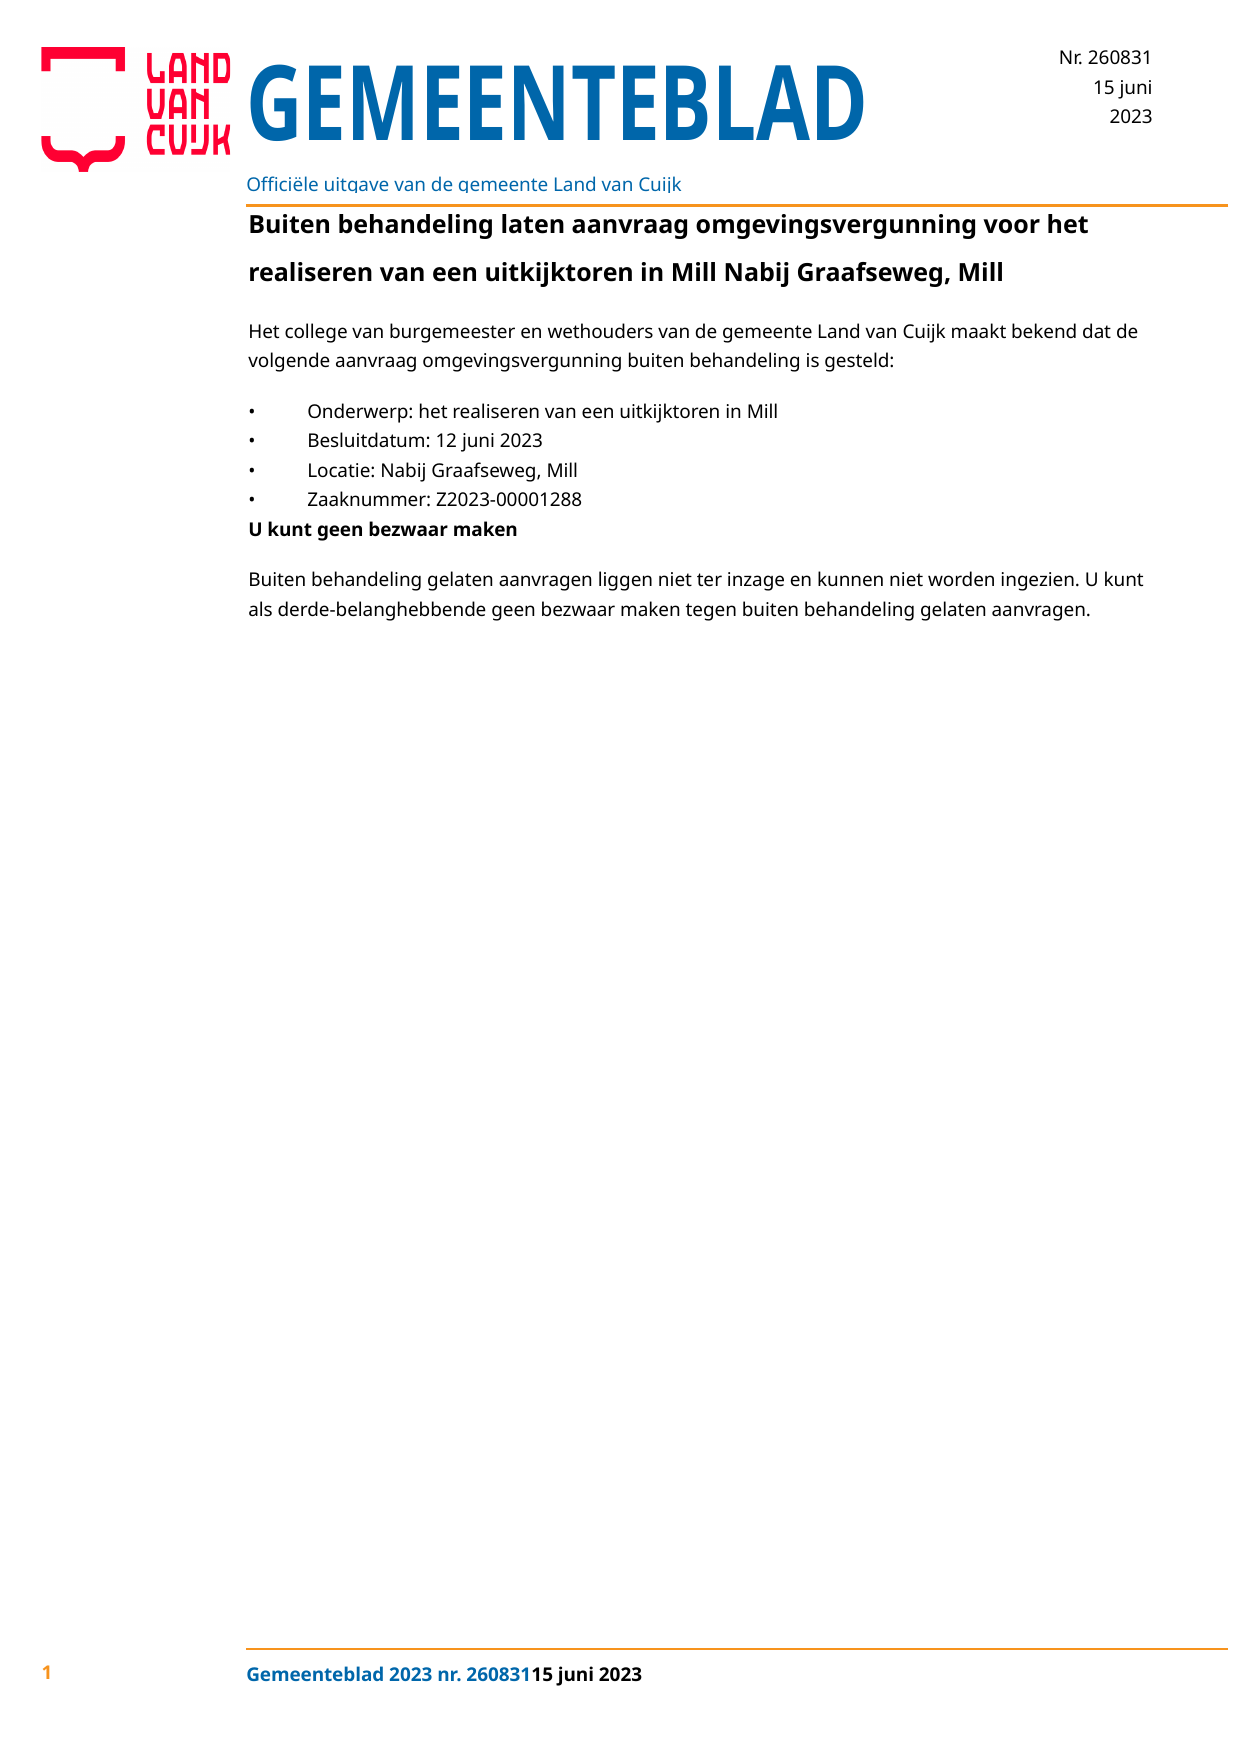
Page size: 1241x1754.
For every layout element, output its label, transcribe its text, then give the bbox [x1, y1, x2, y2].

text Buiten behandeling gelaten aanvragen liggen niet ter inzage en kunnen niet worden ingezien. U kunt als derde-belanghebbende geen bezwaar maken tegen buiten behandeling gelaten aanvragen. [248, 567, 1152, 622]
text Buiten behandeling laten aanvraag omgevingsvergunning voor het realiseren van een uitkijktoren in Mill Nabij Graafseweg, Mill [248, 207, 1152, 288]
list Besluitdatum: 12 juni 2023 [248, 427, 1152, 453]
list Locatie: Nabij Graafseweg, Mill [248, 457, 1152, 483]
list Onderwerp: het realiseren van een uitkijktoren in Mill [248, 398, 1152, 424]
picture [41, 47, 231, 172]
text Het college van burgemeester en wethouders van de gemeente Land van Cuijk maakt bekend dat de volgende aanvraag omgevingsvergunning buiten behandeling is gesteld: [248, 318, 1152, 373]
list Zaaknummer: Z2023-00001288 [248, 487, 1152, 512]
text U kunt geen bezwaar maken [248, 516, 1152, 542]
